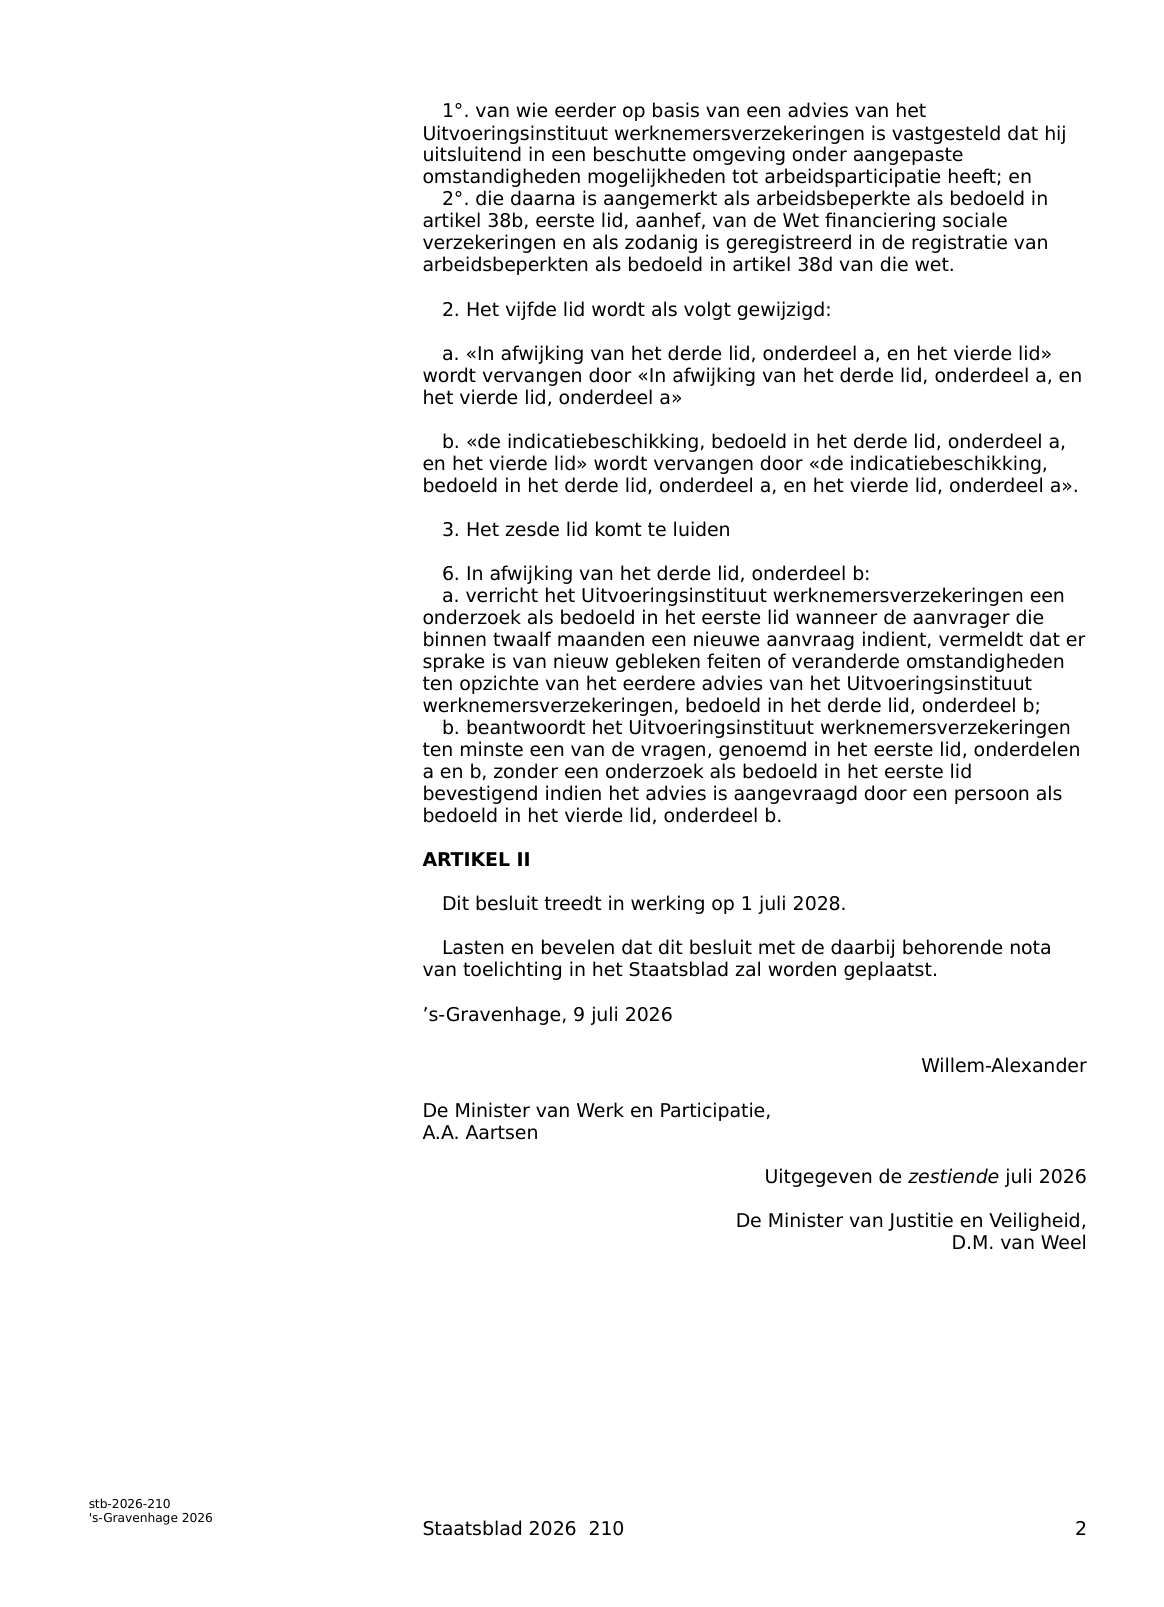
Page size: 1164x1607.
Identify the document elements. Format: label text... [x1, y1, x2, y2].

text a. «In afwijking van het derde lid, onderdeel a, en het vierde lid» wordt vervangen door «In afwijking van het derde lid, onderdeel a, en het vierde lid, onderdeel a» [422, 343, 1087, 408]
text ’s-Gravenhage, 9 juli 2026 [422, 1003, 1087, 1025]
text 1°. van wie eerder op basis van een advies van het Uitvoeringsinstituut werknemersverzekeringen is vastgesteld dat hij uitsluitend in een beschutte omgeving onder aangepaste omstandigheden mogelijkheden tot arbeidsparticipatie heeft; en [422, 100, 1087, 188]
text 2. Het vijfde lid wordt als volgt gewijzigd: [422, 298, 1087, 320]
subtitle ARTIKEL II [422, 849, 1087, 871]
text 3. Het zesde lid komt te luiden [422, 519, 1087, 541]
text De Minister van Werk en Participatie, A.A. Aartsen [422, 1099, 1087, 1143]
text stb-2026-210 [88, 1497, 323, 1511]
text a. verricht het Uitvoeringsinstituut werknemersverzekeringen een onderzoek als bedoeld in het eerste lid wanneer de aanvrager die binnen twaalf maanden een nieuwe aanvraag indient, vermeldt dat er sprake is van nieuw gebleken feiten of veranderde omstandigheden ten opzichte van het eerdere advies van het Uitvoeringsinstituut werknemersverzekeringen, bedoeld in het derde lid, onderdeel b; [422, 585, 1087, 717]
text 6. In afwijking van het derde lid, onderdeel b: [422, 563, 1087, 585]
text Uitgegeven de zestiende juli 2026 [422, 1166, 1087, 1188]
text Willem-Alexander [422, 1055, 1087, 1077]
text Lasten en bevelen dat dit besluit met de daarbij behorende nota van toelichting in het Staatsblad zal worden geplaatst. [422, 937, 1087, 981]
text b. «de indicatiebeschikking, bedoeld in het derde lid, onderdeel a, en het vierde lid» wordt vervangen door «de indicatiebeschikking, bedoeld in het derde lid, onderdeel a, en het vierde lid, onderdeel a». [422, 431, 1087, 497]
text Dit besluit treedt in werking op 1 juli 2028. [422, 893, 1087, 915]
text b. beantwoordt het Uitvoeringsinstituut werknemersverzekeringen ten minste een van de vragen, genoemd in het eerste lid, onderdelen a en b, zonder een onderzoek als bedoeld in het eerste lid bevestigend indien het advies is aangevraagd door een persoon als bedoeld in het vierde lid, onderdeel b. [422, 717, 1087, 827]
text De Minister van Justitie en Veiligheid, D.M. van Weel [422, 1210, 1087, 1254]
text 2°. die daarna is aangemerkt als arbeidsbeperkte als bedoeld in artikel 38b, eerste lid, aanhef, van de Wet financiering sociale verzekeringen en als zodanig is geregistreerd in de registratie van arbeidsbeperkten als bedoeld in artikel 38d van die wet. [422, 188, 1087, 276]
text 's-Gravenhage 2026 [88, 1511, 323, 1525]
